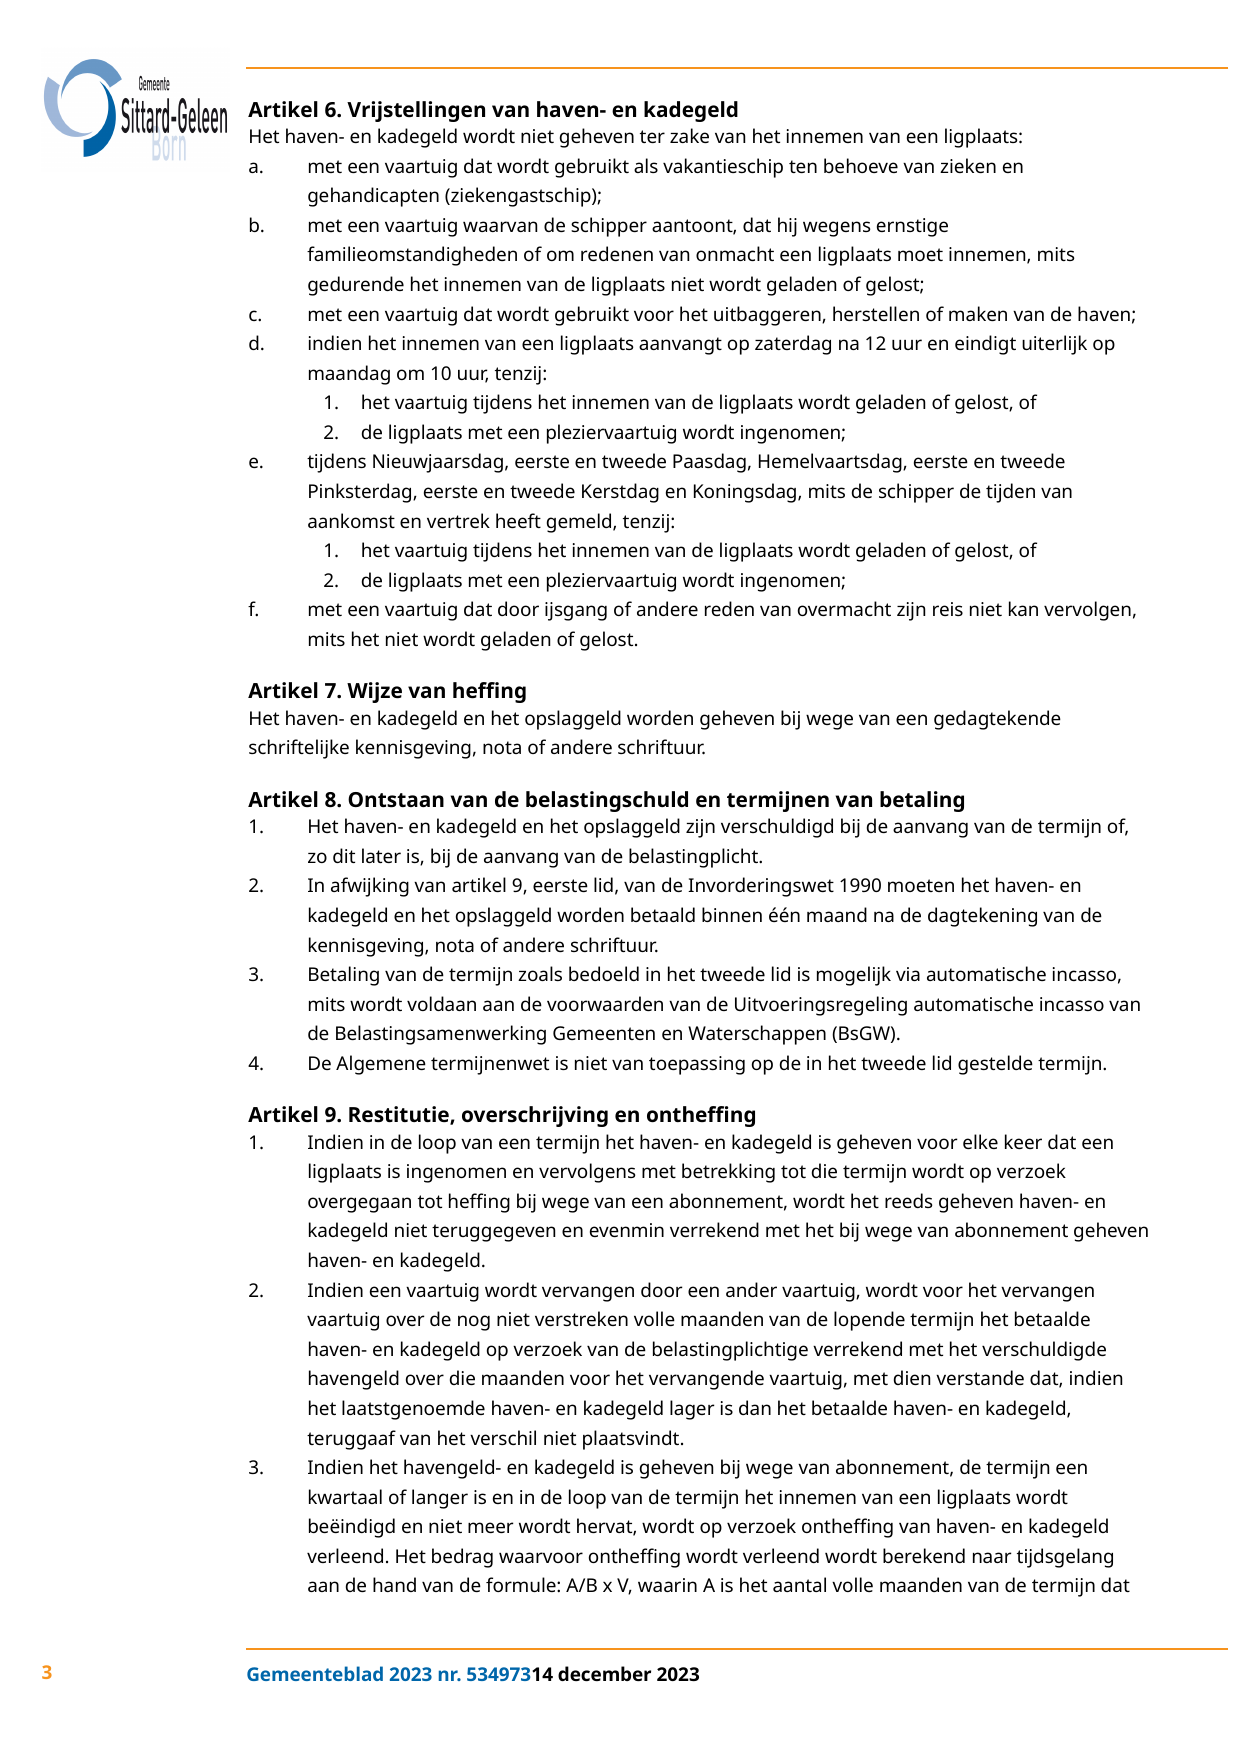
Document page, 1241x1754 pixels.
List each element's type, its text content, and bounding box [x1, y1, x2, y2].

list In afwijking van artikel 9, eerste lid, van de Invorderingswet 1990 moeten het haven- en kadegeld en het opslaggeld worden betaald binnen één maand na de dagtekening van de kennisgeving, nota of andere schriftuur. [248, 873, 1152, 957]
text Het haven- en kadegeld en het opslaggeld worden geheven bij wege van een gedagtekende schriftelijke kennisgeving, nota of andere schriftuur. [248, 705, 1152, 760]
list met een vaartuig dat wordt gebruikt voor het uitbaggeren, herstellen of maken van de haven; [248, 301, 1152, 326]
list Indien in de loop van een termijn het haven- en kadegeld is geheven voor elke keer dat een ligplaats is ingenomen en vervolgens met betrekking tot die termijn wordt op verzoek overgegaan tot heffing bij wege van een abonnement, wordt het reeds geheven haven- en kadegeld niet teruggegeven en evenmin verrekend met het bij wege van abonnement geheven haven- en kadegeld. [248, 1129, 1152, 1273]
list met een vaartuig dat wordt gebruikt als vakantieschip ten behoeve van zieken en gehandicapten (ziekengastschip); [248, 153, 1152, 208]
list Het haven- en kadegeld en het opslaggeld zijn verschuldigd bij de aanvang van de termijn of, zo dit later is, bij de aanvang van de belastingplicht. [248, 813, 1152, 869]
list De Algemene termijnenwet is niet van toepassing op de in het tweede lid gestelde termijn. [248, 1050, 1152, 1076]
list de ligplaats met een pleziervaartuig wordt ingenomen; [323, 419, 1152, 445]
picture [41, 47, 231, 172]
list het vaartuig tijdens het innemen van de ligplaats wordt geladen of gelost, of [323, 389, 1152, 415]
text Artikel 8. Ontstaan van de belastingschuld en termijnen van betaling [248, 785, 1152, 813]
list Betaling van de termijn zoals bedoeld in het tweede lid is mogelijk via automatische incasso, mits wordt voldaan aan de voorwaarden van de Uitvoeringsregeling automatische incasso van de Belastingsamenwerking Gemeenten en Waterschappen (BsGW). [248, 961, 1152, 1046]
list met een vaartuig waarvan de schipper aantoont, dat hij wegens ernstige familieomstandigheden of om redenen van onmacht een ligplaats moet innemen, mits gedurende het innemen van de ligplaats niet wordt geladen of gelost; [248, 212, 1152, 297]
text Het haven- en kadegeld wordt niet geheven ter zake van het innemen van een ligplaats: [248, 123, 1152, 149]
list met een vaartuig dat door ijsgang of andere reden van overmacht zijn reis niet kan vervolgen, mits het niet wordt geladen of gelost. [248, 597, 1152, 652]
list de ligplaats met een pleziervaartuig wordt ingenomen; [323, 567, 1152, 593]
list het vaartuig tijdens het innemen van de ligplaats wordt geladen of gelost, of [323, 537, 1152, 563]
text Artikel 9. Restitutie, overschrijving en ontheffing [248, 1101, 1152, 1129]
text Artikel 6. Vrijstellingen van haven- en kadegeld [248, 95, 1152, 123]
text Artikel 7. Wijze van heffing [248, 677, 1152, 705]
list indien het innemen van een ligplaats aanvangt op zaterdag na 12 uur en eindigt uiterlijk op maandag om 10 uur, tenzij: [248, 330, 1152, 386]
list tijdens Nieuwjaarsdag, eerste en tweede Paasdag, Hemelvaartsdag, eerste en tweede Pinksterdag, eerste en tweede Kerstdag en Koningsdag, mits de schipper de tijden van aankomst en vertrek heeft gemeld, tenzij: [248, 449, 1152, 533]
list Indien het havengeld- en kadegeld is geheven bij wege van abonnement, de termijn een kwartaal of langer is en in de loop van de termijn het innemen van een ligplaats wordt beëindigd en niet meer wordt hervat, wordt op verzoek ontheffing van haven- en kadegeld verleend. Het bedrag waarvoor ontheffing wordt verleend wordt berekend naar tijdsgelang aan de hand van de formule: A/B x V, waarin A is het aantal volle maanden van de termijn dat [248, 1454, 1152, 1598]
list Indien een vaartuig wordt vervangen door een ander vaartuig, wordt voor het vervangen vaartuig over de nog niet verstreken volle maanden van de lopende termijn het betaalde haven- en kadegeld op verzoek van de belastingplichtige verrekend met het verschuldigde havengeld over die maanden voor het vervangende vaartuig, met dien verstande dat, indien het laatstgenoemde haven- en kadegeld lager is dan het betaalde haven- en kadegeld, teruggaaf van het verschil niet plaatsvindt. [248, 1277, 1152, 1451]
